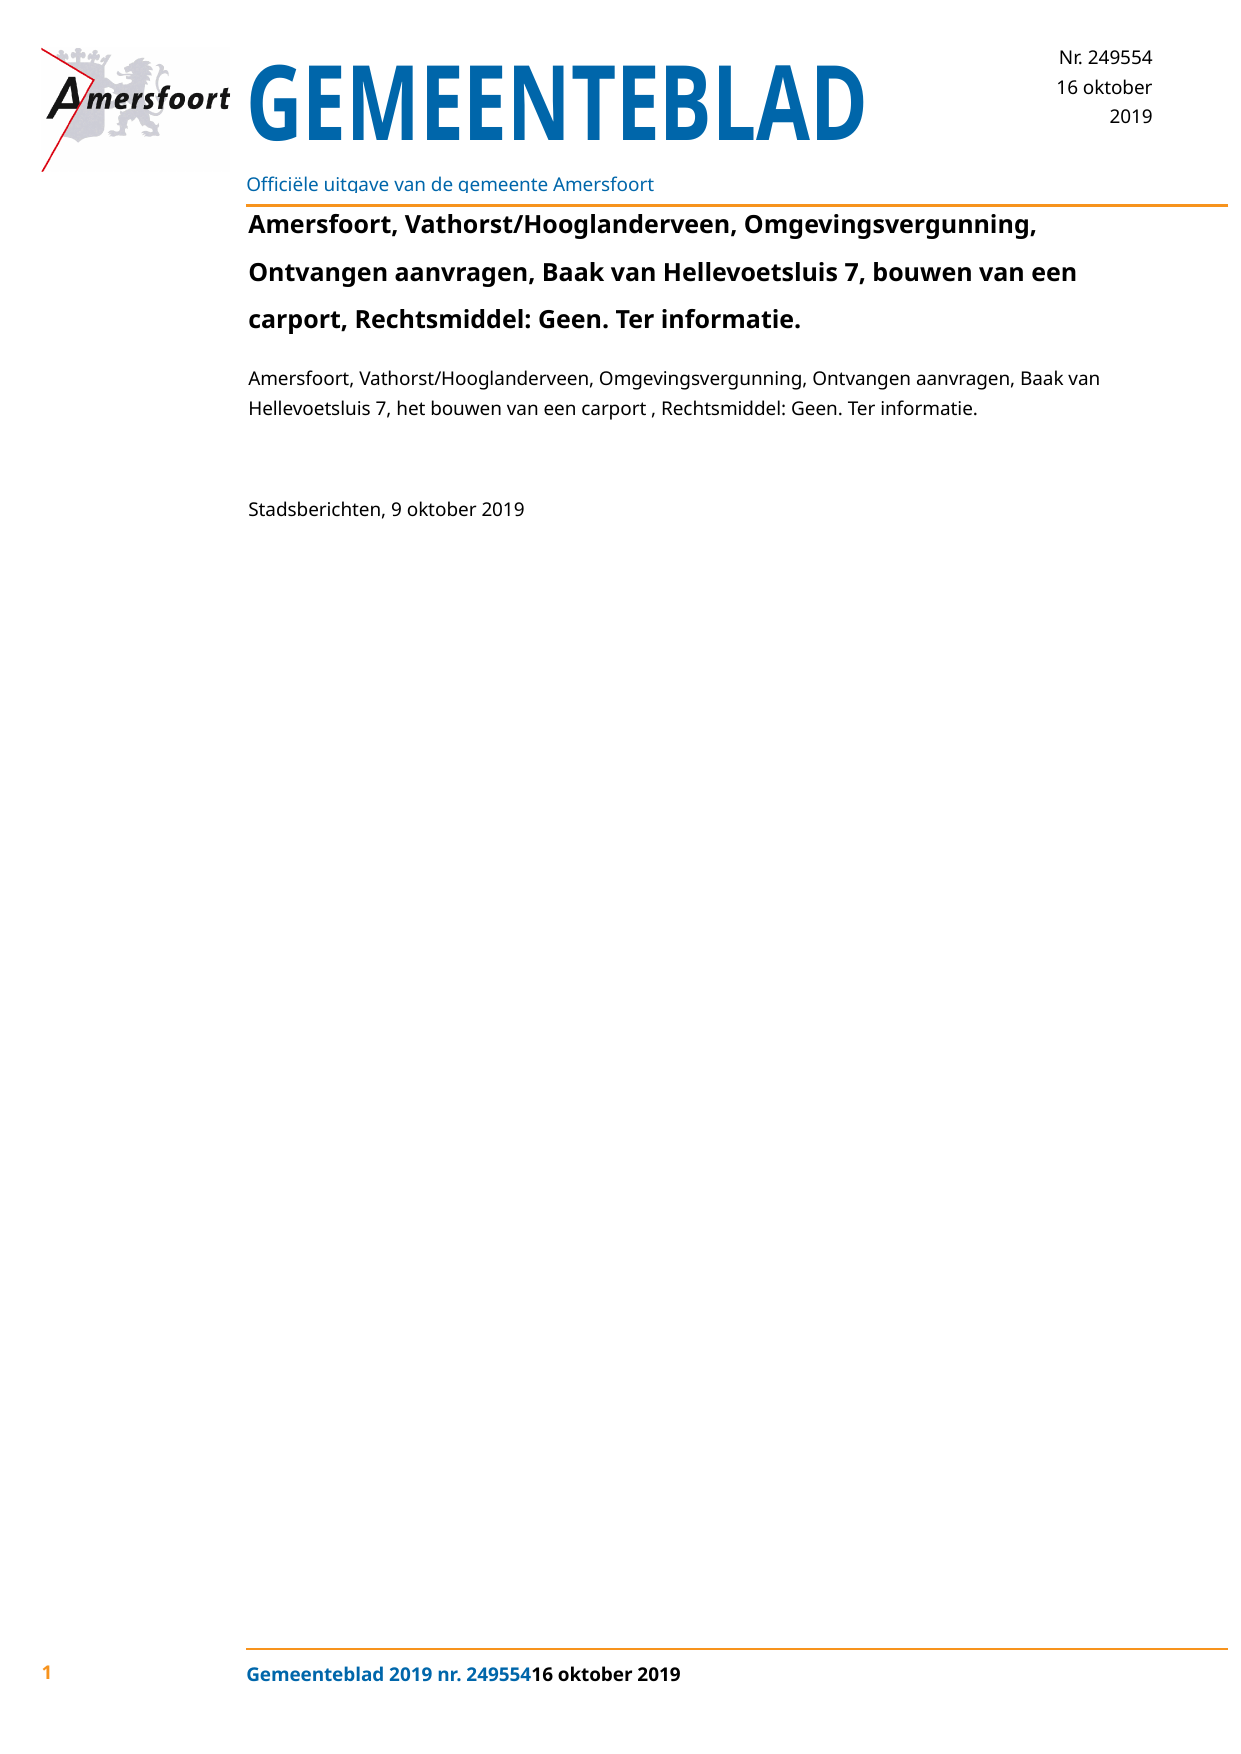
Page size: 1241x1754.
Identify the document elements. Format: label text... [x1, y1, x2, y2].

picture [41, 47, 231, 172]
text Amersfoort, Vathorst/Hooglanderveen, Omgevingsvergunning, Ontvangen aanvragen, Baak van Hellevoetsluis 7, bouwen van een carport, Rechtsmiddel: Geen. Ter informatie. [248, 207, 1152, 336]
text Stadsberichten, 9 oktober 2019 [248, 496, 1152, 522]
text Amersfoort, Vathorst/Hooglanderveen, Omgevingsvergunning, Ontvangen aanvragen, Baak van Hellevoetsluis 7, het bouwen van een carport , Rechtsmiddel: Geen. Ter informatie. [248, 366, 1152, 421]
